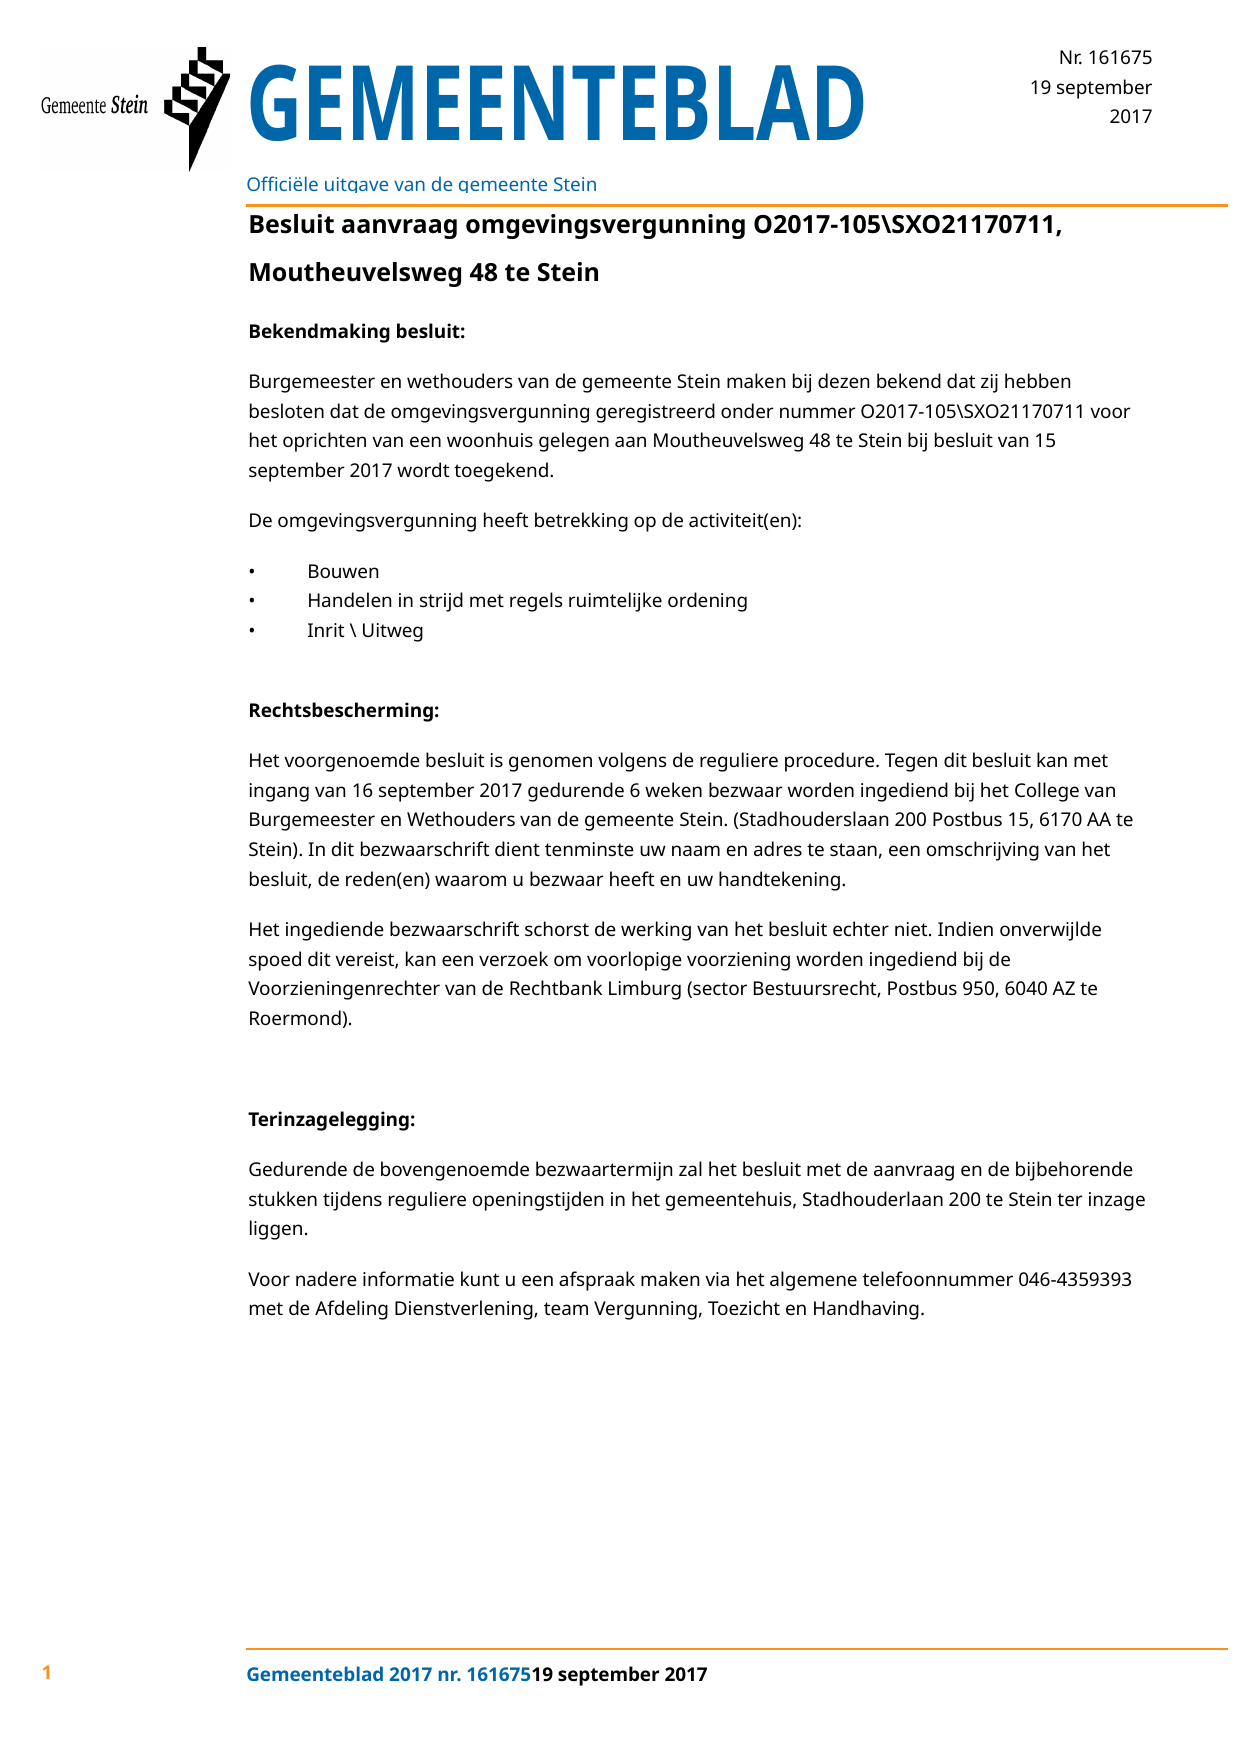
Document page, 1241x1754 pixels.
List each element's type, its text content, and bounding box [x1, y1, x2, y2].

text Besluit aanvraag omgevingsvergunning O2017-105\SXO21170711, Moutheuvelsweg 48 te Stein [248, 207, 1152, 288]
list Inrit \ Uitweg [248, 617, 1152, 643]
text Bekendmaking besluit: [248, 318, 1152, 344]
list Bouwen [248, 558, 1152, 584]
text Rechtsbescherming: [248, 697, 1152, 723]
text Terinzagelegging: [248, 1106, 1152, 1132]
text De omgevingsvergunning heeft betrekking op de activiteit(en): [248, 507, 1152, 533]
text Het ingediende bezwaarschrift schorst de werking van het besluit echter niet. Indien onverwijlde spoed dit vereist, kan een verzoek om voorlopige voorziening worden ingediend bij de Voorzieningenrechter van de Rechtbank Limburg (sector Bestuursrecht, Postbus 950, 6040 AZ te Roermond). [248, 916, 1152, 1031]
text Gedurende de bovengenoemde bezwaartermijn zal het besluit met de aanvraag en de bijbehorende stukken tijdens reguliere openingstijden in het gemeentehuis, Stadhouderlaan 200 te Stein ter inzage liggen. [248, 1156, 1152, 1241]
text Voor nadere informatie kunt u een afspraak maken via het algemene telefoonnummer 046-4359393 met de Afdeling Dienstverlening, team Vergunning, Toezicht en Handhaving. [248, 1266, 1152, 1321]
picture [41, 47, 231, 172]
list Handelen in strijd met regels ruimtelijke ordening [248, 587, 1152, 613]
text Het voorgenoemde besluit is genomen volgens de reguliere procedure. Tegen dit besluit kan met ingang van 16 september 2017 gedurende 6 weken bezwaar worden ingediend bij het College van Burgemeester en Wethouders van de gemeente Stein. (Stadhouderslaan 200 Postbus 15, 6170 AA te Stein). In dit bezwaarschrift dient tenminste uw naam en adres te staan, een omschrijving van het besluit, de reden(en) waarom u bezwaar heeft en uw handtekening. [248, 747, 1152, 892]
text Burgemeester en wethouders van de gemeente Stein maken bij dezen bekend dat zij hebben besloten dat de omgevingsvergunning geregistreerd onder nummer O2017-105\SXO21170711 voor het oprichten van een woonhuis gelegen aan Moutheuvelsweg 48 te Stein bij besluit van 15 september 2017 wordt toegekend. [248, 368, 1152, 483]
